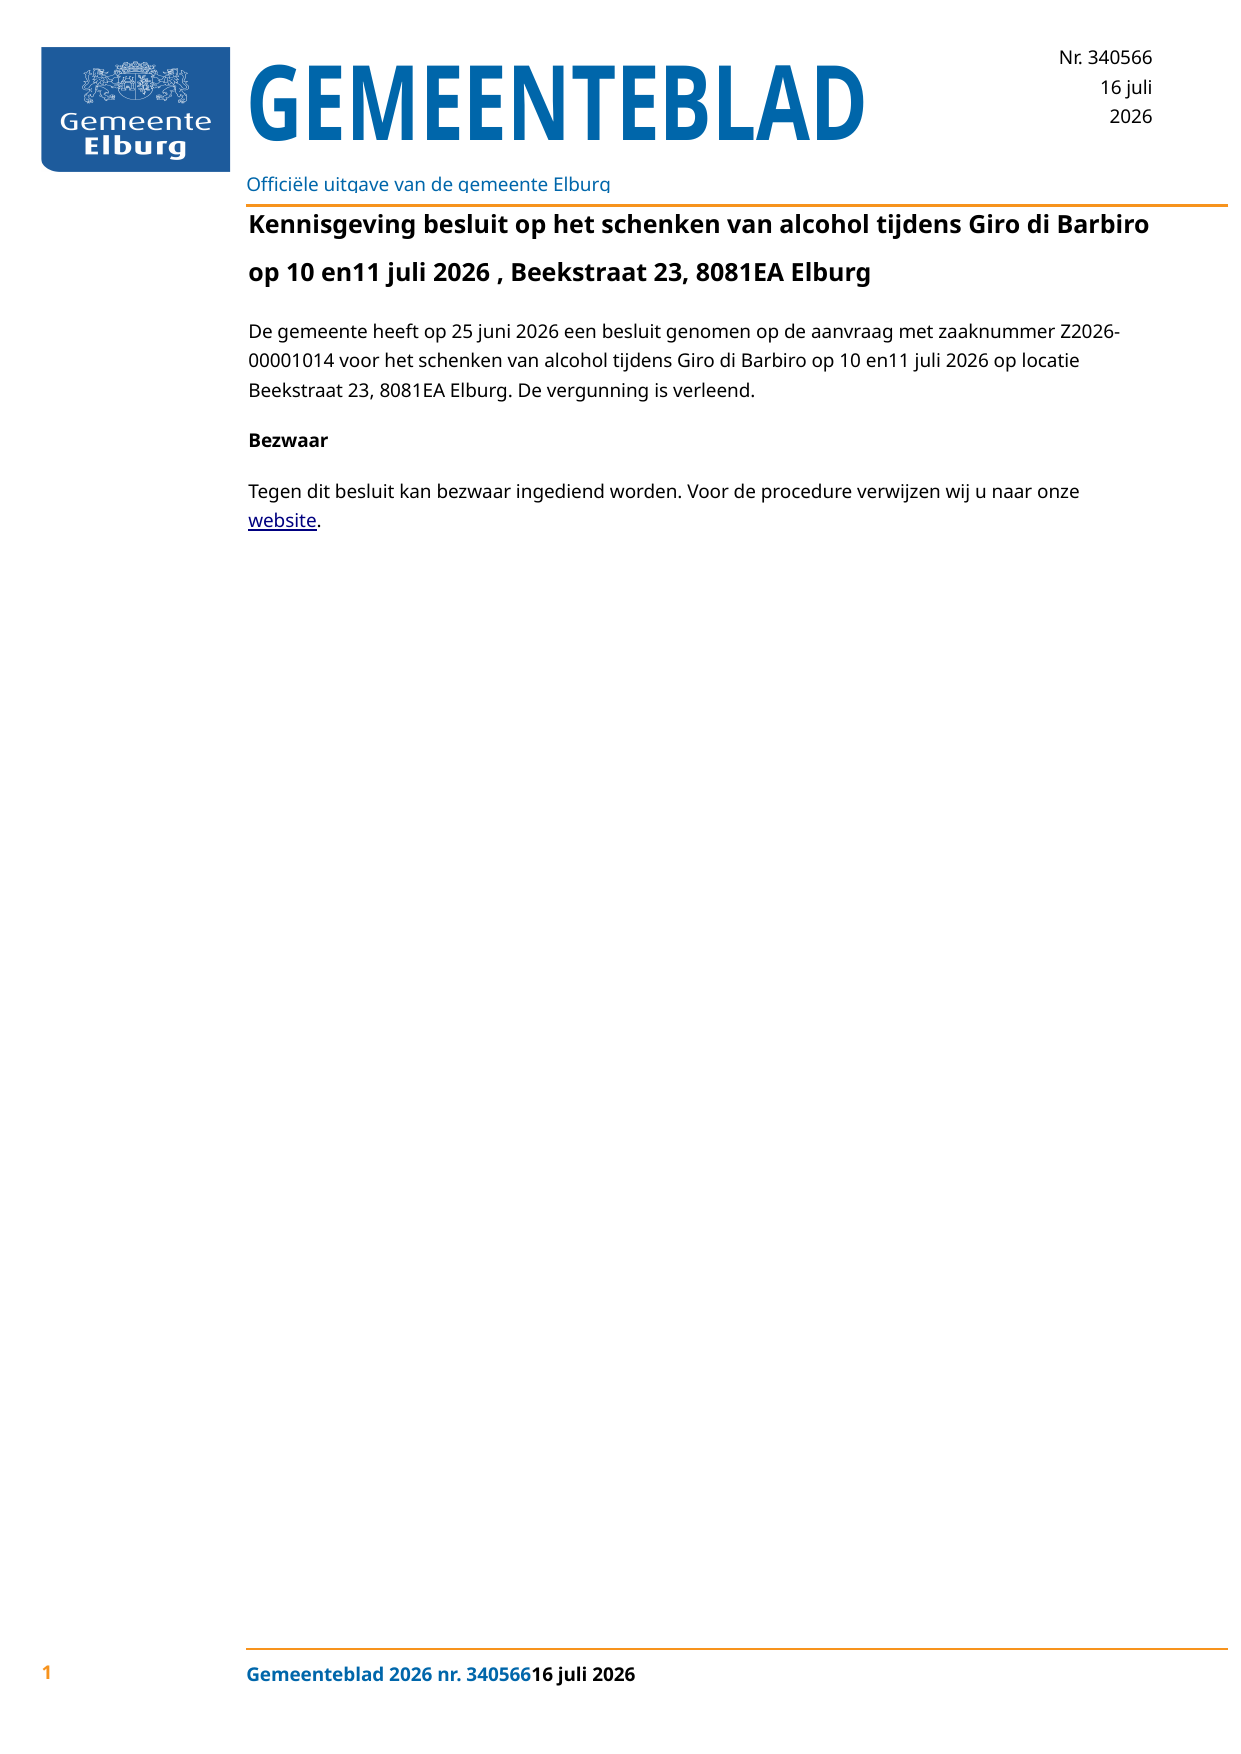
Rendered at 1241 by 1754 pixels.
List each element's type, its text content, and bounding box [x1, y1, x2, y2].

text Bezwaar [248, 427, 1152, 453]
picture [41, 47, 231, 172]
text Tegen dit besluit kan bezwaar ingediend worden. Voor de procedure verwijzen wij u naar onze website. [248, 478, 1152, 533]
text De gemeente heeft op 25 juni 2026 een besluit genomen op de aanvraag met zaaknummer Z2026-00001014 voor het schenken van alcohol tijdens Giro di Barbiro op 10 en11 juli 2026 op locatie Beekstraat 23, 8081EA Elburg. De vergunning is verleend. [248, 318, 1152, 403]
text Kennisgeving besluit op het schenken van alcohol tijdens Giro di Barbiro op 10 en11 juli 2026 , Beekstraat 23, 8081EA Elburg [248, 207, 1152, 288]
